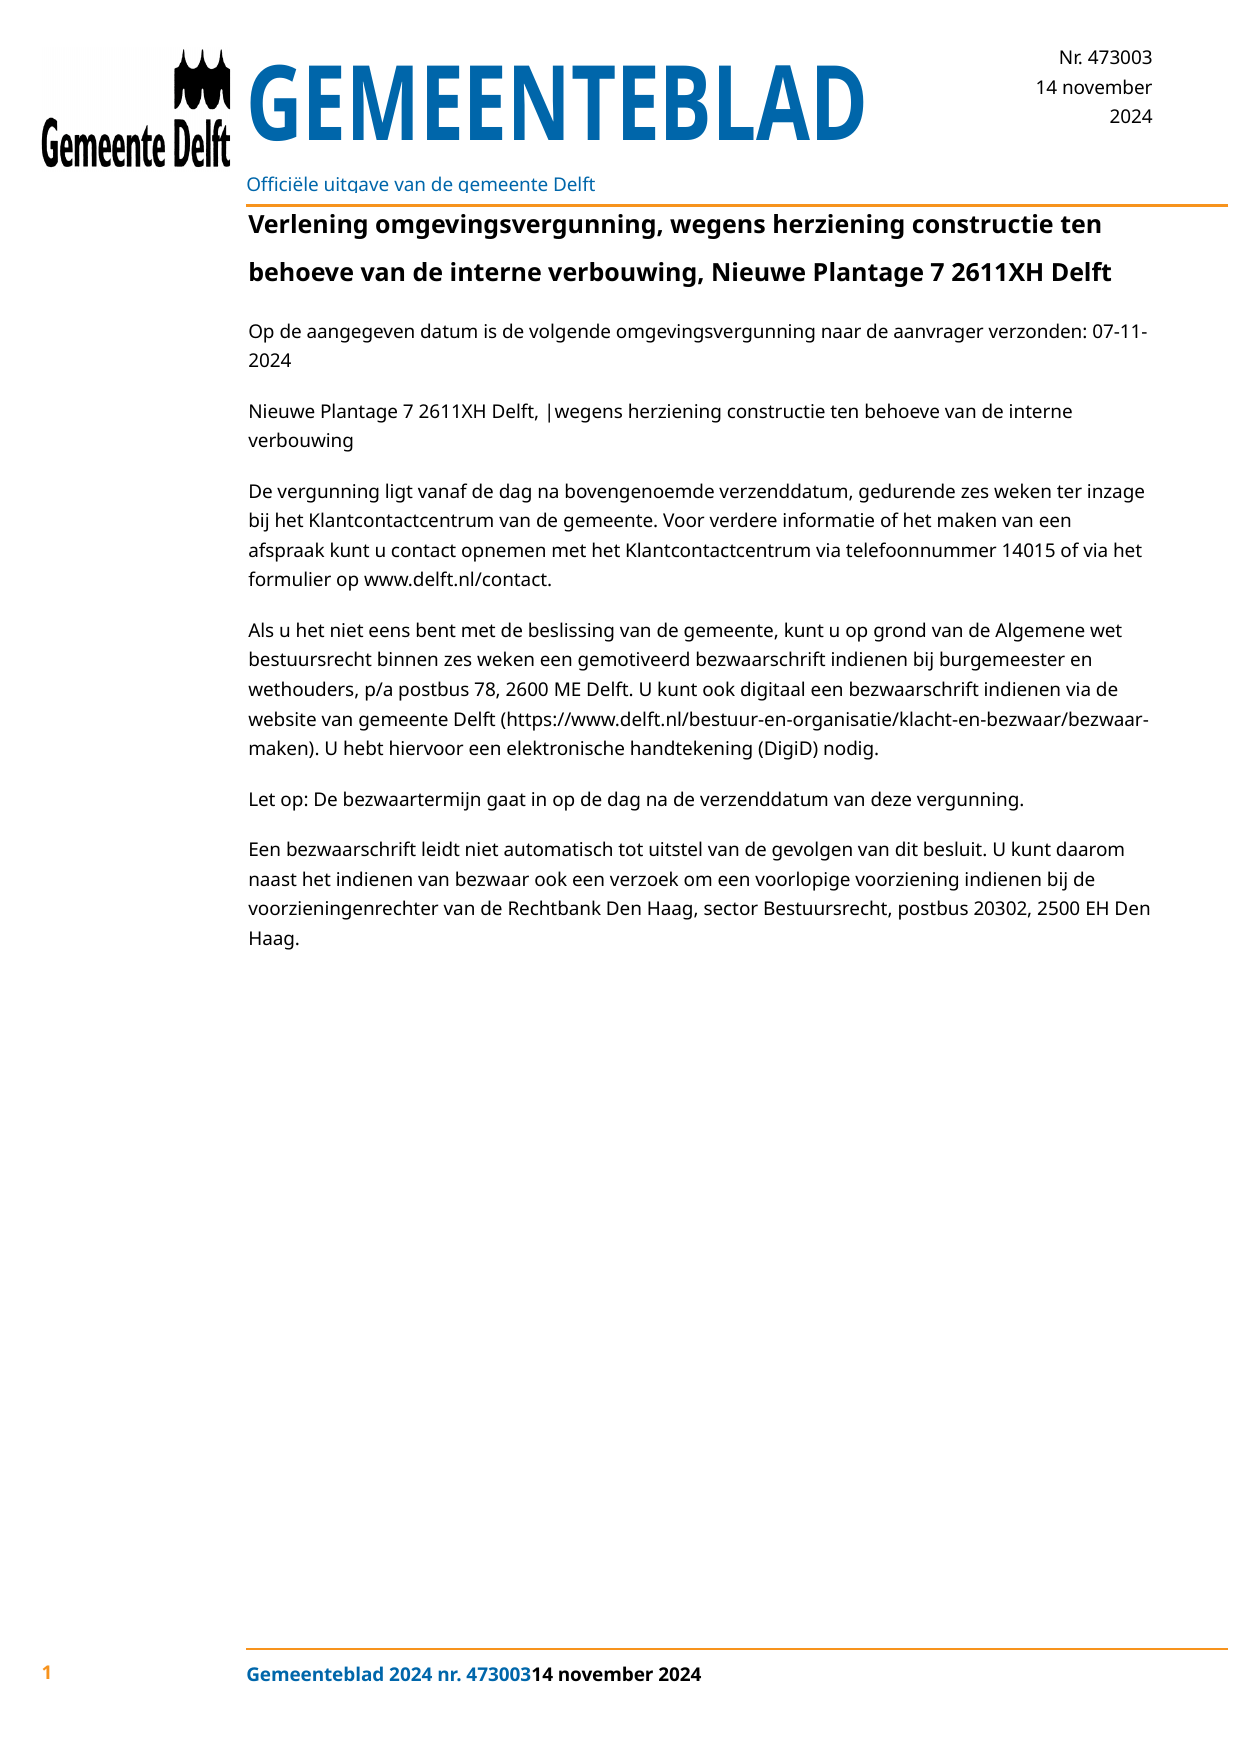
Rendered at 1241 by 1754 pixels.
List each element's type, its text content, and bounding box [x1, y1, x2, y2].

text Een bezwaarschrift leidt niet automatisch tot uitstel van de gevolgen van dit besluit. U kunt daarom naast het indienen van bezwaar ook een verzoek om een voorlopige voorziening indienen bij de voorzieningenrechter van de Rechtbank Den Haag, sector Bestuursrecht, postbus 20302, 2500 EH Den Haag. [248, 836, 1152, 951]
picture [41, 47, 231, 172]
text Op de aangegeven datum is de volgende omgevingsvergunning naar de aanvrager verzonden: 07-11-2024 [248, 318, 1152, 373]
text Verlening omgevingsvergunning, wegens herziening constructie ten behoeve van de interne verbouwing, Nieuwe Plantage 7 2611XH Delft [248, 207, 1152, 288]
text Nieuwe Plantage 7 2611XH Delft, |wegens herziening constructie ten behoeve van de interne verbouwing [248, 398, 1152, 453]
text Als u het niet eens bent met de beslissing van de gemeente, kunt u op grond van de Algemene wet bestuursrecht binnen zes weken een gemotiveerd bezwaarschrift indienen bij burgemeester en wethouders, p/a postbus 78, 2600 ME Delft. U kunt ook digitaal een bezwaarschrift indienen via de website van gemeente Delft (https://www.delft.nl/bestuur-en-organisatie/klacht-en-bezwaar/bezwaar-maken). U hebt hiervoor een elektronische handtekening (DigiD) nodig. [248, 617, 1152, 761]
text De vergunning ligt vanaf de dag na bovengenoemde verzenddatum, gedurende zes weken ter inzage bij het Klantcontactcentrum van de gemeente. Voor verdere informatie of het maken van een afspraak kunt u contact opnemen met het Klantcontactcentrum via telefoonnummer 14015 of via het formulier op www.delft.nl/contact. [248, 478, 1152, 592]
text Let op: De bezwaartermijn gaat in op de dag na de verzenddatum van deze vergunning. [248, 786, 1152, 812]
